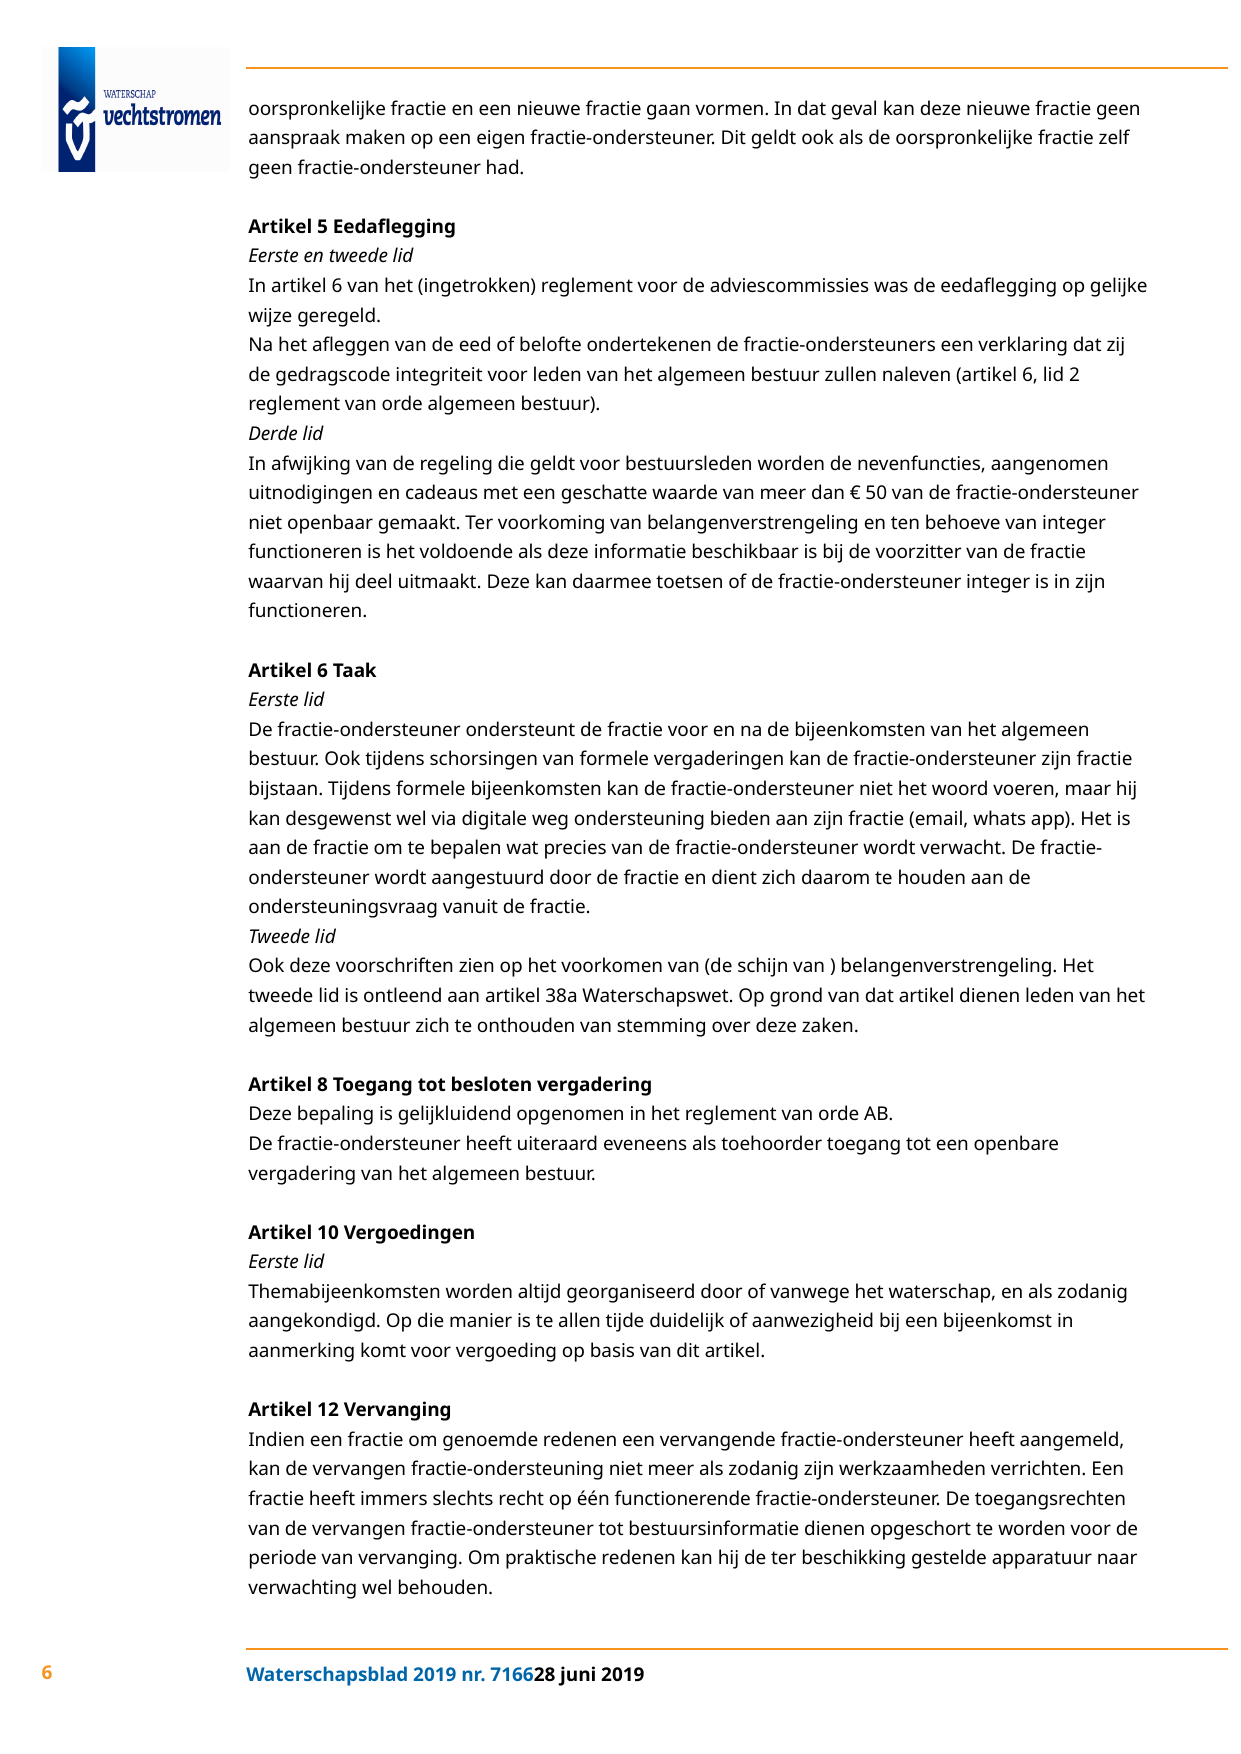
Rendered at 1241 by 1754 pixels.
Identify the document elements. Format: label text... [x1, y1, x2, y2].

text Eerste lid [248, 1248, 1152, 1274]
text Artikel 6 Taak [248, 657, 1152, 683]
text In afwijking van de regeling die geldt voor bestuursleden worden de nevenfuncties, aangenomen uitnodigingen en cadeaus met een geschatte waarde van meer dan € 50 van de fractie-ondersteuner niet openbaar gemaakt. Ter voorkoming van belangenverstrengeling en ten behoeve van integer functioneren is het voldoende als deze informatie beschikbaar is bij de voorzitter van de fractie waarvan hij deel uitmaakt. Deze kan daarmee toetsen of de fractie-ondersteuner integer is in zijn functioneren. [248, 450, 1152, 623]
text Na het afleggen van de eed of belofte ondertekenen de fractie-ondersteuners een verklaring dat zij de gedragscode integriteit voor leden van het algemeen bestuur zullen naleven (artikel 6, lid 2 reglement van orde algemeen bestuur). [248, 331, 1152, 416]
text Tweede lid [248, 923, 1152, 949]
text In artikel 6 van het (ingetrokken) reglement voor de adviescommissies was de eedaflegging op gelijke wijze geregeld. [248, 272, 1152, 328]
text Artikel 10 Vergoedingen [248, 1219, 1152, 1245]
text oorspronkelijke fractie en een nieuwe fractie gaan vormen. In dat geval kan deze nieuwe fractie geen aanspraak maken op een eigen fractie-ondersteuner. Dit geldt ook als de oorspronkelijke fractie zelf geen fractie-ondersteuner had. [248, 95, 1152, 180]
text Ook deze voorschriften zien op het voorkomen van (de schijn van ) belangenverstrengeling. Het tweede lid is ontleend aan artikel 38a Waterschapswet. Op grond van dat artikel dienen leden van het algemeen bestuur zich te onthouden van stemming over deze zaken. [248, 953, 1152, 1038]
text Artikel 12 Vervanging [248, 1396, 1152, 1422]
text Derde lid [248, 420, 1152, 446]
text Indien een fractie om genoemde redenen een vervangende fractie-ondersteuner heeft aangemeld, kan de vervangen fractie-ondersteuning niet meer als zodanig zijn werkzaamheden verrichten. Een fractie heeft immers slechts recht op één functionerende fractie-ondersteuner. De toegangsrechten van de vervangen fractie-ondersteuner tot bestuursinformatie dienen opgeschort te worden voor de periode van vervanging. Om praktische redenen kan hij de ter beschikking gestelde apparatuur naar verwachting wel behouden. [248, 1426, 1152, 1600]
text Deze bepaling is gelijkluidend opgenomen in het reglement van orde AB. [248, 1101, 1152, 1126]
text Artikel 5 Eedaflegging [248, 213, 1152, 239]
text De fractie-ondersteuner heeft uiteraard eveneens als toehoorder toegang tot een openbare vergadering van het algemeen bestuur. [248, 1130, 1152, 1186]
text Themabijeenkomsten worden altijd georganiseerd door of vanwege het waterschap, en als zodanig aangekondigd. Op die manier is te allen tijde duidelijk of aanwezigheid bij een bijeenkomst in aanmerking komt voor vergoeding op basis van dit artikel. [248, 1278, 1152, 1363]
text Eerste lid [248, 686, 1152, 712]
text Artikel 8 Toegang tot besloten vergadering [248, 1071, 1152, 1097]
picture [41, 47, 231, 172]
text De fractie-ondersteuner ondersteunt de fractie voor en na de bijeenkomsten van het algemeen bestuur. Ook tijdens schorsingen van formele vergaderingen kan de fractie-ondersteuner zijn fractie bijstaan. Tijdens formele bijeenkomsten kan de fractie-ondersteuner niet het woord voeren, maar hij kan desgewenst wel via digitale weg ondersteuning bieden aan zijn fractie (email, whats app). Het is aan de fractie om te bepalen wat precies van de fractie-ondersteuner wordt verwacht. De fractie-ondersteuner wordt aangestuurd door de fractie en dient zich daarom te houden aan de ondersteuningsvraag vanuit de fractie. [248, 716, 1152, 919]
text Eerste en tweede lid [248, 243, 1152, 268]
